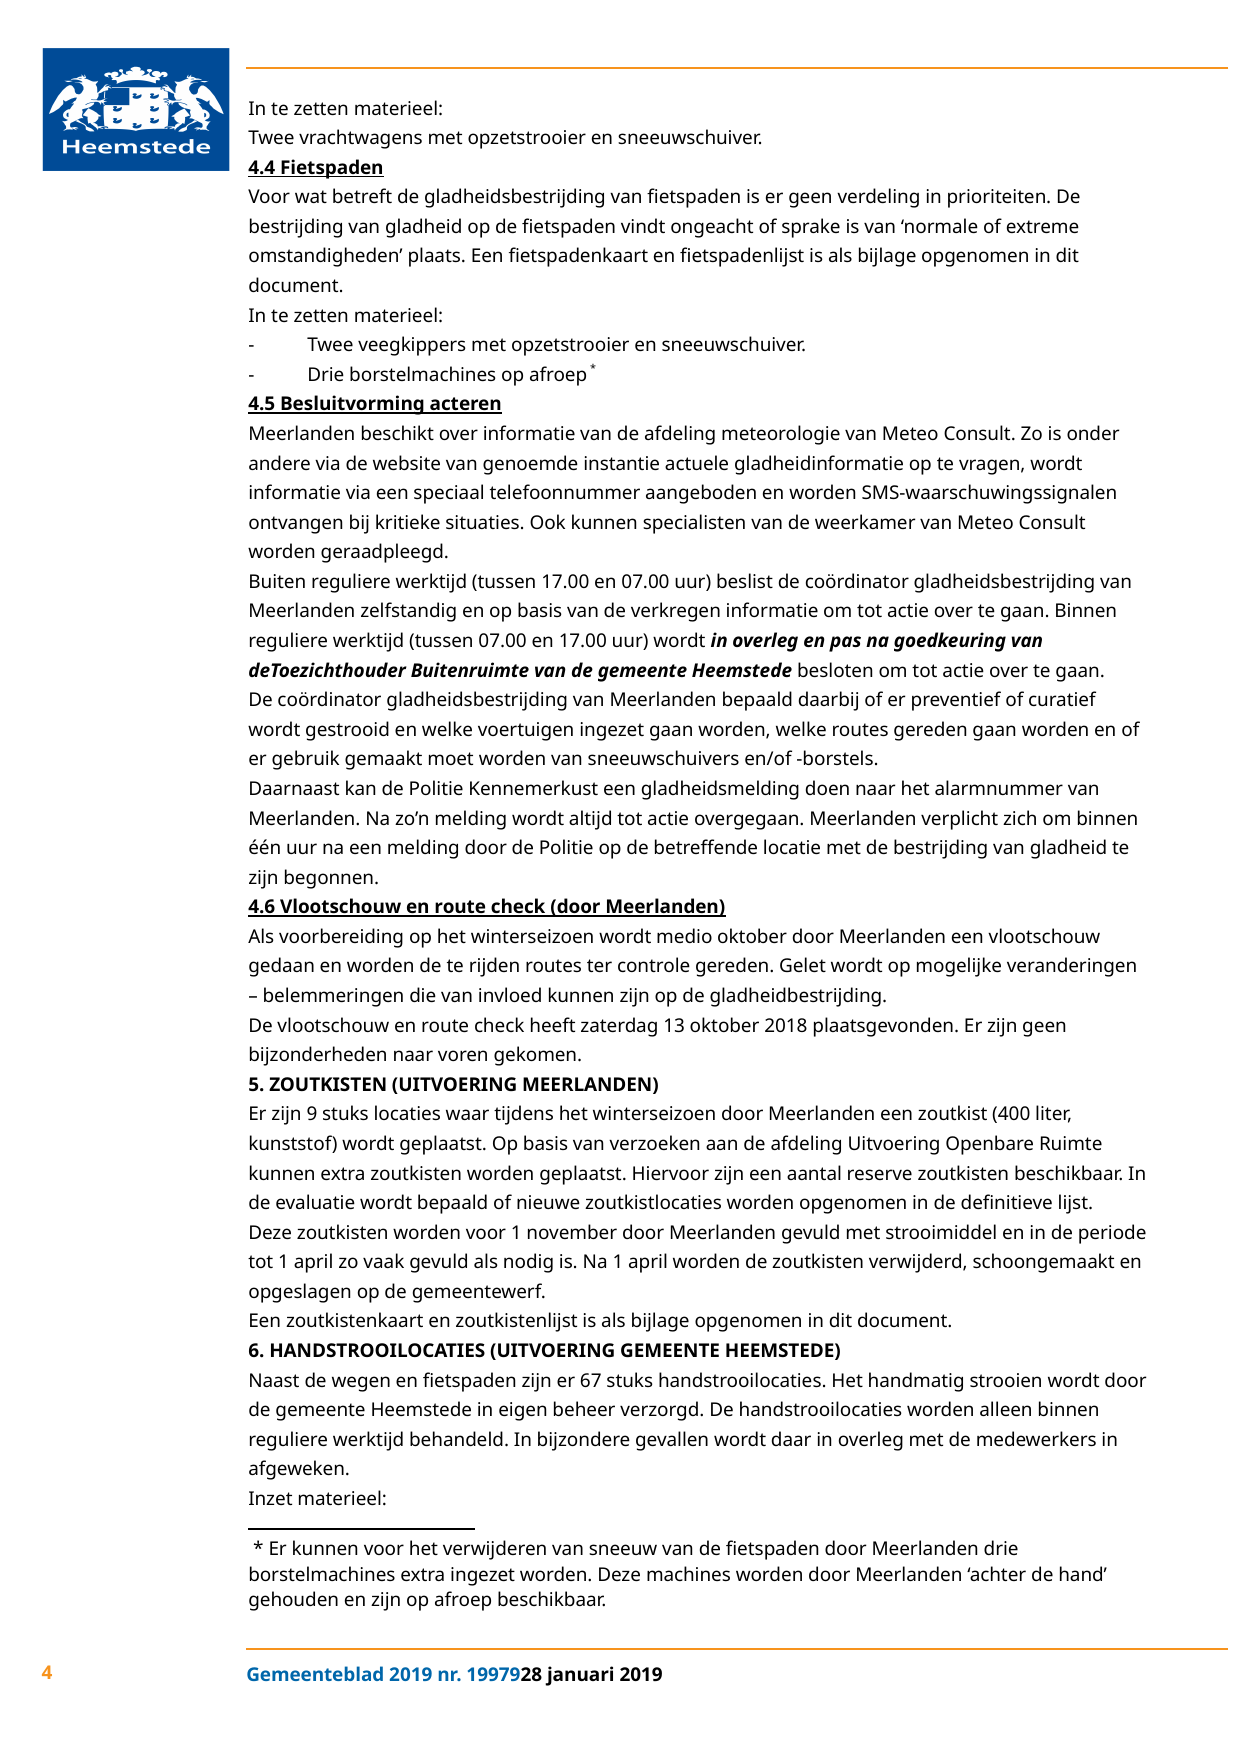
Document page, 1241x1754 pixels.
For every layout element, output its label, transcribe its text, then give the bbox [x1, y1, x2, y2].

text Naast de wegen en fietspaden zijn er 67 stuks handstrooilocaties. Het handmatig strooien wordt door de gemeente Heemstede in eigen beheer verzorgd. De handstrooilocaties worden alleen binnen reguliere werktijd behandeld. In bijzondere gevallen wordt daar in overleg met de medewerkers in afgeweken. [248, 1367, 1152, 1481]
text 4.5 Besluitvorming acteren [248, 391, 1152, 416]
list Twee veegkippers met opzetstrooier en sneeuwschuiver. [248, 331, 1152, 357]
text De coördinator gladheidsbestrijding van Meerlanden bepaald daarbij of er preventief of curatief wordt gestrooid en welke voertuigen ingezet gaan worden, welke routes gereden gaan worden en of er gebruik gemaakt moet worden van sneeuwschuivers en/of -borstels. [248, 686, 1152, 771]
text 6. HANDSTROOILOCATIES (UITVOERING GEMEENTE HEEMSTEDE) [248, 1337, 1152, 1363]
list Er kunnen voor het verwijderen van sneeuw van de fietspaden door Meerlanden drie borstelmachines extra ingezet worden. Deze machines worden door Meerlanden ‘achter de hand’ gehouden en zijn op afroep beschikbaar. [248, 1535, 1152, 1612]
list Drie borstelmachines op afroep [248, 361, 1152, 387]
text Een zoutkistenkaart en zoutkistenlijst is als bijlage opgenomen in dit document. [248, 1308, 1152, 1333]
text Meerlanden beschikt over informatie van de afdeling meteorologie van Meteo Consult. Zo is onder andere via de website van genoemde instantie actuele gladheidinformatie op te vragen, wordt informatie via een speciaal telefoonnummer aangeboden en worden SMS-waarschuwingssignalen ontvangen bij kritieke situaties. Ook kunnen specialisten van de weerkamer van Meteo Consult worden geraadpleegd. [248, 420, 1152, 564]
text Deze zoutkisten worden voor 1 november door Meerlanden gevuld met strooimiddel en in de periode tot 1 april zo vaak gevuld als nodig is. Na 1 april worden de zoutkisten verwijderd, schoongemaakt en opgeslagen op de gemeentewerf. [248, 1219, 1152, 1304]
text Voor wat betreft de gladheidsbestrijding van fietspaden is er geen verdeling in prioriteiten. De bestrijding van gladheid op de fietspaden vindt ongeacht of sprake is van ‘normale of extreme omstandigheden’ plaats. Een fietspadenkaart en fietspadenlijst is als bijlage opgenomen in dit document. [248, 183, 1152, 298]
text 4.4 Fietspaden [248, 154, 1152, 180]
text In te zetten materieel: [248, 302, 1152, 328]
picture [41, 47, 231, 172]
text Daarnaast kan de Politie Kennemerkust een gladheidsmelding doen naar het alarmnummer van Meerlanden. Na zo’n melding wordt altijd tot actie overgegaan. Meerlanden verplicht zich om binnen één uur na een melding door de Politie op de betreffende locatie met de bestrijding van gladheid te zijn begonnen. [248, 775, 1152, 890]
text In te zetten materieel: [248, 95, 1152, 121]
text De vlootschouw en route check heeft zaterdag 13 oktober 2018 plaatsgevonden. Er zijn geen bijzonderheden naar voren gekomen. [248, 1012, 1152, 1067]
text Er zijn 9 stuks locaties waar tijdens het winterseizoen door Meerlanden een zoutkist (400 liter, kunststof) wordt geplaatst. Op basis van verzoeken aan de afdeling Uitvoering Openbare Ruimte kunnen extra zoutkisten worden geplaatst. Hiervoor zijn een aantal reserve zoutkisten beschikbaar. In de evaluatie wordt bepaald of nieuwe zoutkistlocaties worden opgenomen in de definitieve lijst. [248, 1101, 1152, 1215]
text 5. ZOUTKISTEN (UITVOERING MEERLANDEN) [248, 1071, 1152, 1097]
text Buiten reguliere werktijd (tussen 17.00 en 07.00 uur) beslist de coördinator gladheidsbestrijding van Meerlanden zelfstandig en op basis van de verkregen informatie om tot actie over te gaan. Binnen reguliere werktijd (tussen 07.00 en 17.00 uur) wordt in overleg en pas na goedkeuring van deToezichthouder Buitenruimte van de gemeente Heemstede besloten om tot actie over te gaan. [248, 568, 1152, 683]
text Als voorbereiding op het winterseizoen wordt medio oktober door Meerlanden een vlootschouw gedaan en worden de te rijden routes ter controle gereden. Gelet wordt op mogelijke veranderingen – belemmeringen die van invloed kunnen zijn op de gladheidbestrijding. [248, 923, 1152, 1008]
text Inzet materieel: [248, 1485, 1152, 1511]
text 4.6 Vlootschouw en route check (door Meerlanden) [248, 893, 1152, 919]
text Twee vrachtwagens met opzetstrooier en sneeuwschuiver. [248, 124, 1152, 150]
